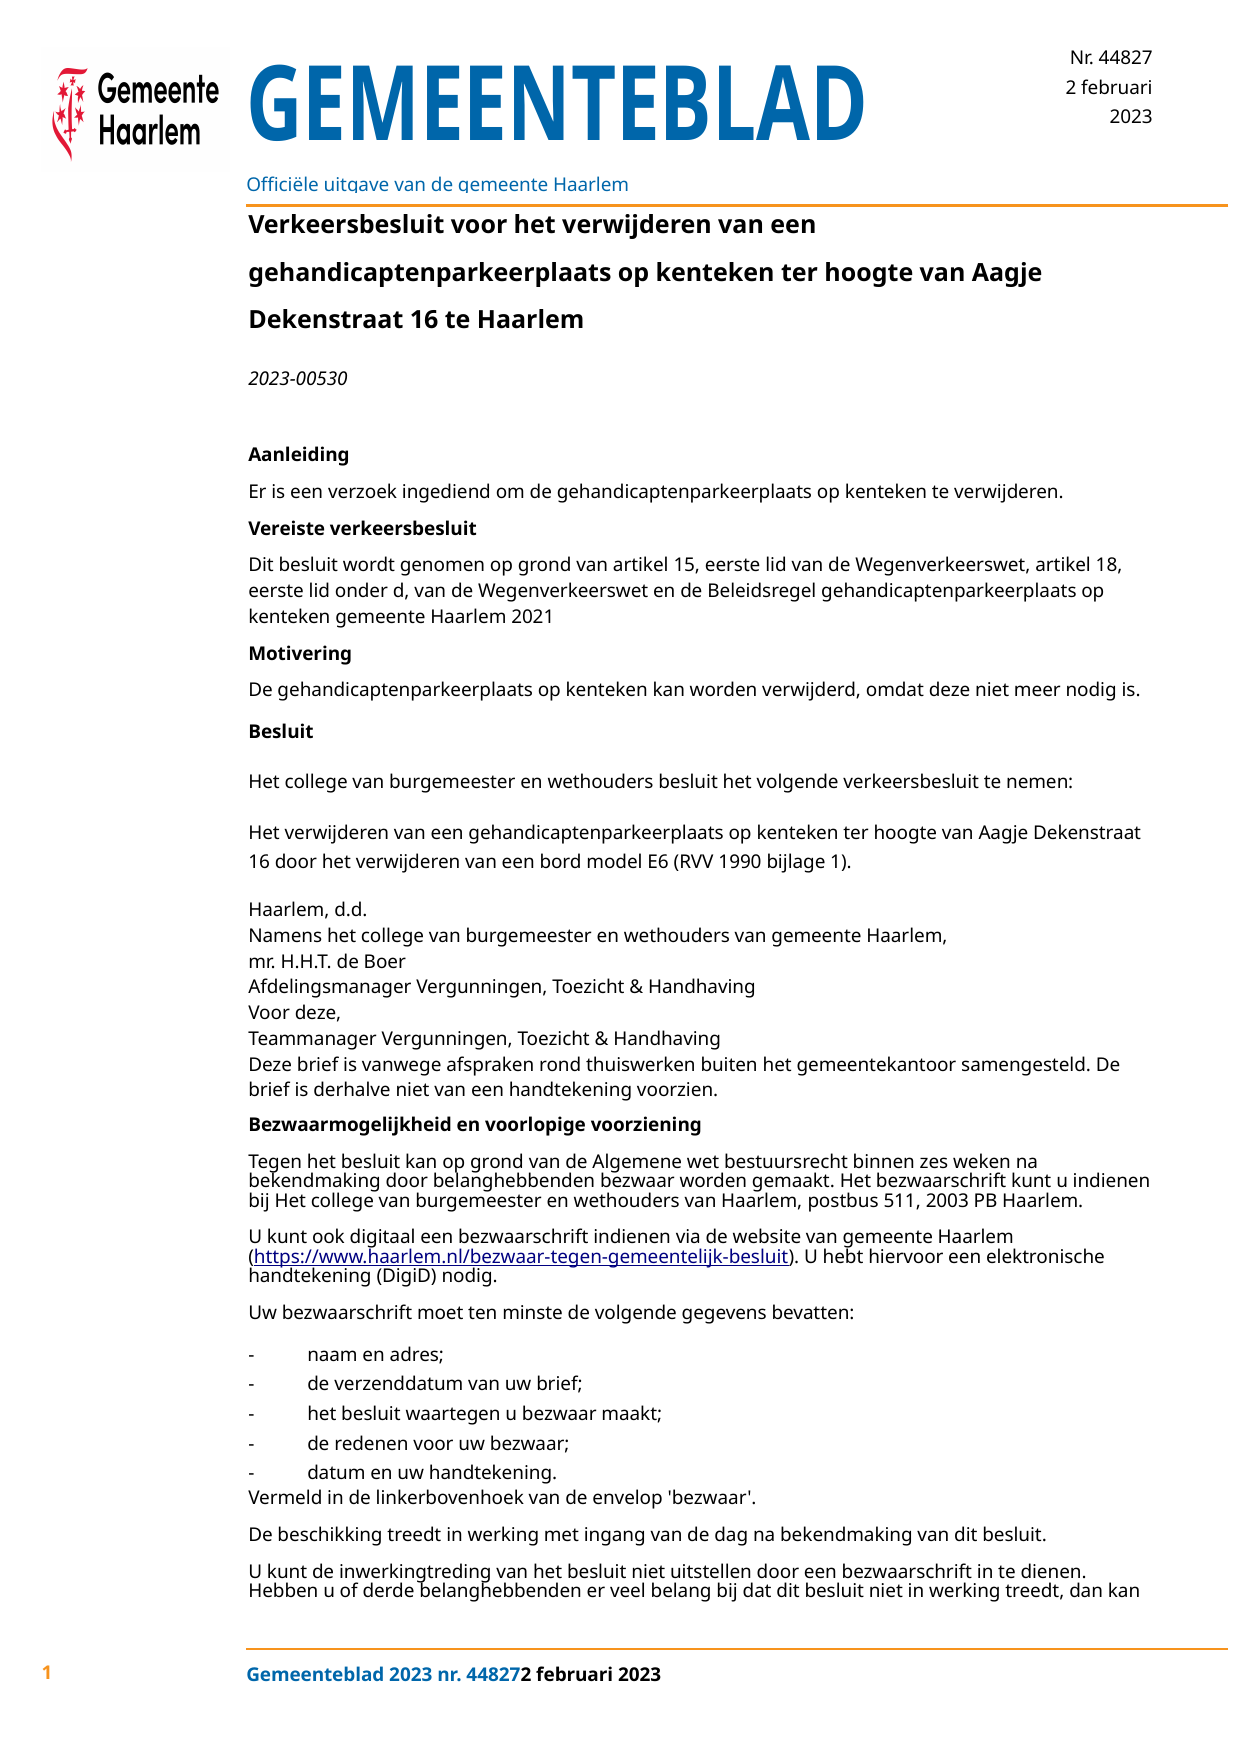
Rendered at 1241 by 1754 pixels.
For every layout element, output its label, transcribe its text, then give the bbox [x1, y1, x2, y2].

text Aanleiding [248, 442, 1152, 467]
list naam en adres; [248, 1341, 1152, 1367]
text Er is een verzoek ingediend om de gehandicaptenparkeerplaats op kenteken te verwijderen. [248, 478, 1152, 504]
text Teammanager Vergunningen, Toezicht & Handhaving [248, 1025, 1152, 1051]
list datum en uw handtekening. [248, 1459, 1152, 1485]
text Voor deze, [248, 999, 1152, 1025]
text U kunt de inwerkingtreding van het besluit niet uitstellen door een bezwaarschrift in te dienen. Hebben u of derde belanghebbenden er veel belang bij dat dit besluit niet in werking treedt, dan kan [248, 1563, 1152, 1601]
text Motivering [248, 640, 1152, 665]
list de verzenddatum van uw brief; [248, 1371, 1152, 1396]
text Tegen het besluit kan op grond van de Algemene wet bestuursrecht binnen zes weken na bekendmaking door belanghebbenden bezwaar worden gemaakt. Het bezwaarschrift kunt u indienen bij Het college van burgemeester en wethouders van Haarlem, postbus 511, 2003 PB Haarlem. [248, 1153, 1152, 1211]
text mr. H.H.T. de Boer [248, 948, 1152, 974]
text Dit besluit wordt genomen op grond van artikel 15, eerste lid van de Wegenverkeerswet, artikel 18, eerste lid onder d, van de Wegenverkeerswet en de Beleidsregel gehandicaptenparkeerplaats op kenteken gemeente Haarlem 2021 [248, 552, 1152, 629]
text Deze brief is vanwege afspraken rond thuiswerken buiten het gemeentekantoor samengesteld. De brief is derhalve niet van een handtekening voorzien. [248, 1051, 1152, 1102]
text Het college van burgemeester en wethouders besluit het volgende verkeersbesluit te nemen: [248, 769, 1152, 794]
text 2023-00530 [248, 366, 1152, 391]
text Het verwijderen van een gehandicaptenparkeerplaats op kenteken ter hoogte van Aagje Dekenstraat 16 door het verwijderen van een bord model E6 (RVV 1990 bijlage 1). [248, 819, 1152, 874]
text Bezwaarmogelijkheid en voorlopige voorziening [248, 1116, 1152, 1135]
text Haarlem, d.d. [248, 897, 1152, 922]
text Besluit [248, 718, 1152, 744]
text Vermeld in de linkerbovenhoek van de envelop 'bezwaar'. [248, 1489, 1152, 1508]
text De gehandicaptenparkeerplaats op kenteken kan worden verwijderd, omdat deze niet meer nodig is. [248, 676, 1152, 702]
text Afdelingsmanager Vergunningen, Toezicht & Handhaving [248, 974, 1152, 999]
text De beschikking treedt in werking met ingang van de dag na bekendmaking van dit besluit. [248, 1526, 1152, 1545]
text Verkeersbesluit voor het verwijderen van een gehandicaptenparkeerplaats op kenteken ter hoogte van Aagje Dekenstraat 16 te Haarlem [248, 207, 1152, 336]
text Namens het college van burgemeester en wethouders van gemeente Haarlem, [248, 922, 1152, 948]
list de redenen voor uw bezwaar; [248, 1430, 1152, 1456]
list het besluit waartegen u bezwaar maakt; [248, 1400, 1152, 1426]
text Uw bezwaarschrift moet ten minste de volgende gegevens bevatten: [248, 1304, 1152, 1323]
text U kunt ook digitaal een bezwaarschrift indienen via de website van gemeente Haarlem (https://www.haarlem.nl/bezwaar-tegen-gemeentelijk-besluit). U hebt hiervoor een elektronische handtekening (DigiD) nodig. [248, 1228, 1152, 1286]
text Vereiste verkeersbesluit [248, 515, 1152, 541]
picture [41, 47, 231, 172]
